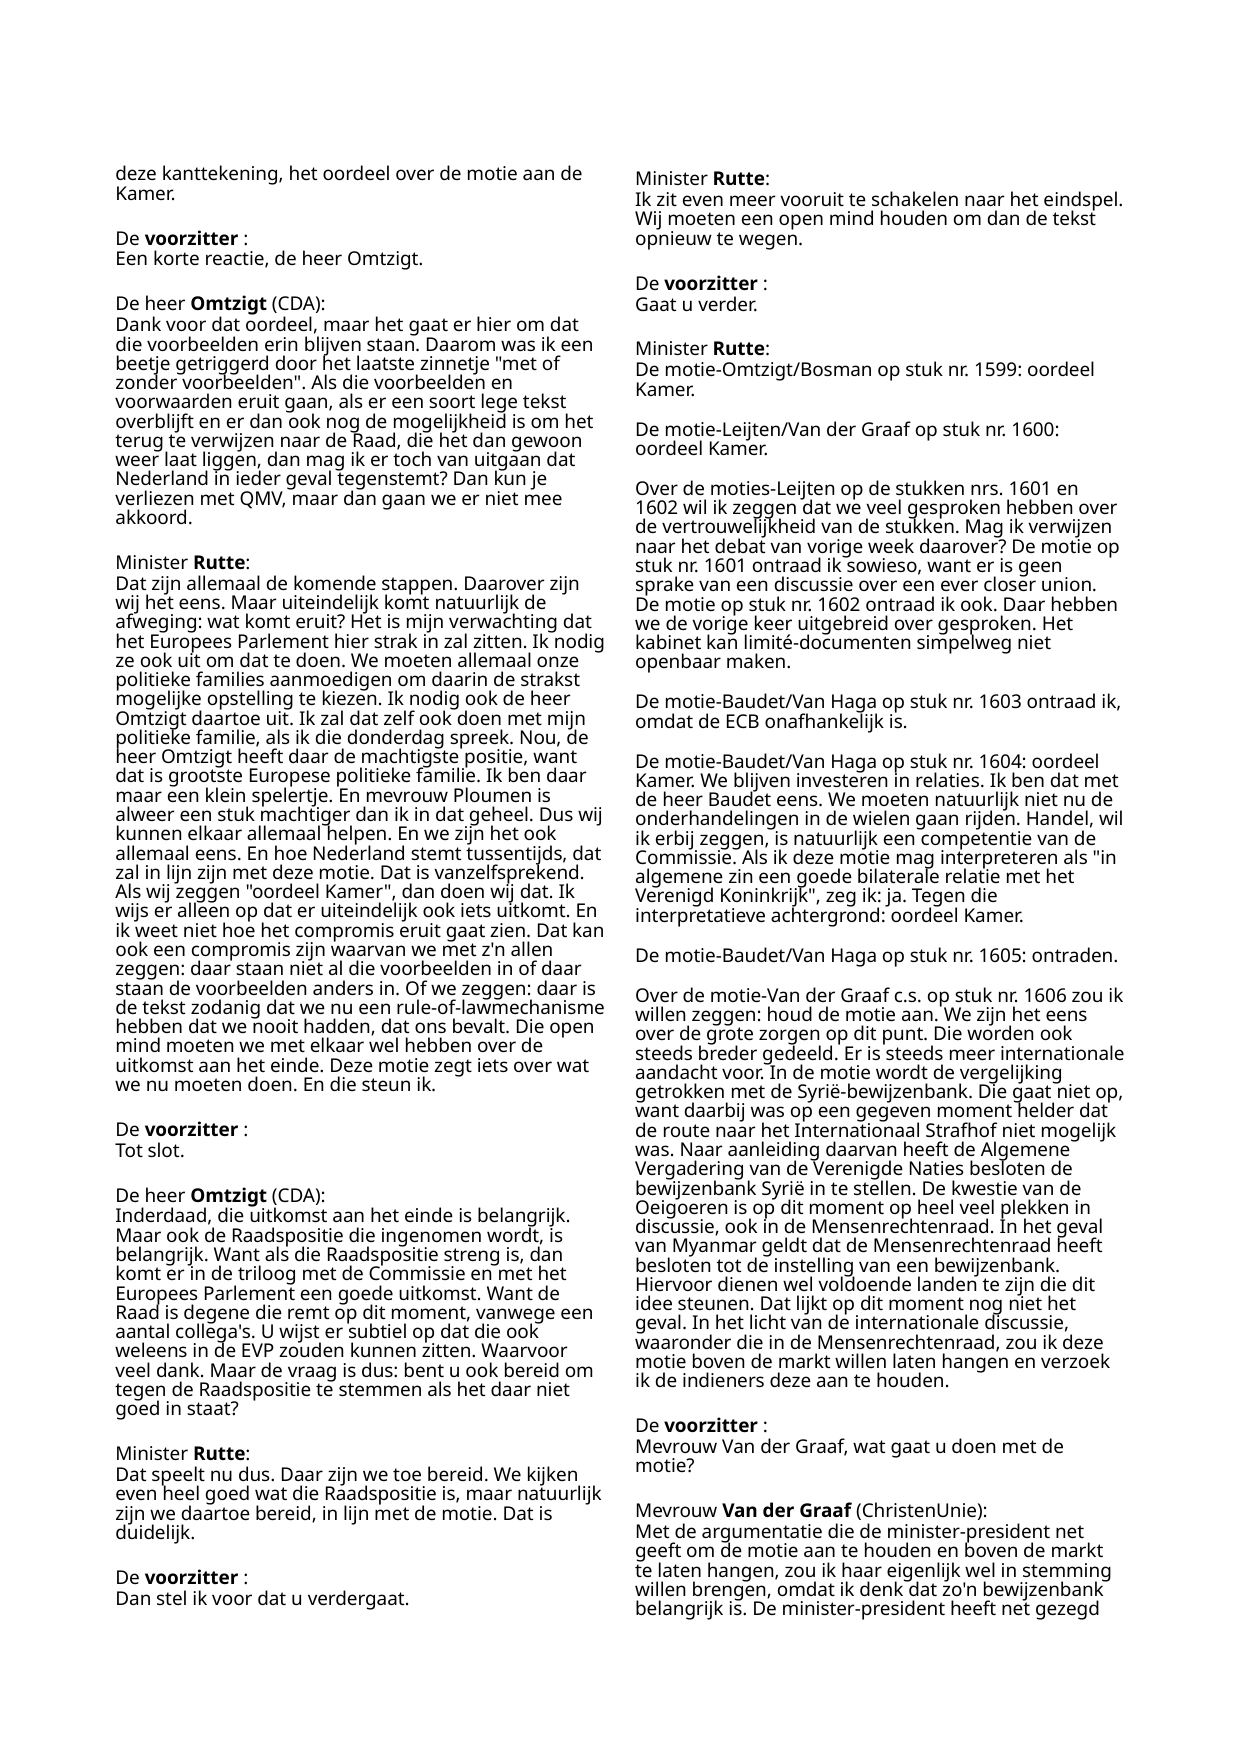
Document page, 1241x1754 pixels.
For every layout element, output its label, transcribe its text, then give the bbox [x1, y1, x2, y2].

text De motie-Omtzigt/Bosman op stuk nr. 1599: oordeel Kamer. [635, 361, 1125, 400]
text De motie-Baudet/Van Haga op stuk nr. 1603 ontraad ik, omdat de ECB onafhankelijk is. [635, 693, 1125, 732]
text De voorzitter : [635, 270, 1125, 296]
text Inderdaad, die uitkomst aan het einde is belangrijk. Maar ook de Raadspositie die ingenomen wordt, is belangrijk. Want als die Raadspositie streng is, dan komt er in de triloog met de Commissie en met het Europees Parlement een goede uitkomst. Want de Raad is degene die remt op dit moment, vanwege een aantal collega's. U wijst er subtiel op dat die ook weleens in de EVP zouden kunnen zitten. Waarvoor veel dank. Maar de vraag is dus: bent u ook bereid om tegen de Raadspositie te stemmen als het daar niet goed in staat? [115, 1207, 605, 1419]
text Over de moties-Leijten op de stukken nrs. 1601 en 1602 wil ik zeggen dat we veel gesproken hebben over de vertrouwelijkheid van de stukken. Mag ik verwijzen naar het debat van vorige week daarover? De motie op stuk nr. 1601 ontraad ik sowieso, want er is geen sprake van een discussie over een ever closer union. De motie op stuk nr. 1602 ontraad ik ook. Daar hebben we de vorige keer uitgebreid over gesproken. Het kabinet kan limité-documenten simpelweg niet openbaar maken. [635, 480, 1125, 673]
text Met de argumentatie die de minister-president net geeft om de motie aan te houden en boven de markt te laten hangen, zou ik haar eigenlijk wel in stemming willen brengen, omdat ik denk dat zo'n bewijzenbank belangrijk is. De minister-president heeft net gezegd [635, 1523, 1125, 1619]
text Dank voor dat oordeel, maar het gaat er hier om dat die voorbeelden erin blijven staan. Daarom was ik een beetje getriggerd door het laatste zinnetje "met of zonder voorbeelden". Als die voorbeelden en voorwaarden eruit gaan, als er een soort lege tekst overblijft en er dan ook nog de mogelijkheid is om het terug te verwijzen naar de Raad, die het dan gewoon weer laat liggen, dan mag ik er toch van uitgaan dat Nederland in ieder geval tegenstemt? Dan kun je verliezen met QMV, maar dan gaan we er niet mee akkoord. [115, 316, 605, 528]
text Tot slot. [115, 1142, 605, 1161]
text deze kanttekening, het oordeel over de motie aan de Kamer. [115, 165, 605, 204]
text Minister Rutte: [115, 1440, 605, 1466]
text De heer Omtzigt (CDA): [115, 1182, 605, 1207]
text De voorzitter : [115, 1116, 605, 1142]
text Over de motie-Van der Graaf c.s. op stuk nr. 1606 zou ik willen zeggen: houd de motie aan. We zijn het eens over de grote zorgen op dit punt. Die worden ook steeds breder gedeeld. Er is steeds meer internationale aandacht voor. In de motie wordt de vergelijking getrokken met de Syrië-bewijzenbank. Die gaat niet op, want daarbij was op een gegeven moment helder dat de route naar het Internationaal Strafhof niet mogelijk was. Naar aanleiding daarvan heeft de Algemene Vergadering van de Verenigde Naties besloten de bewijzenbank Syrië in te stellen. De kwestie van de Oeigoeren is op dit moment op heel veel plekken in discussie, ook in de Mensenrechtenraad. In het geval van Myanmar geldt dat de Mensenrechtenraad heeft besloten tot de instelling van een bewijzenbank. Hiervoor dienen wel voldoende landen te zijn die dit idee steunen. Dat lijkt op dit moment nog niet het geval. In het licht van de internationale discussie, waaronder die in de Mensenrechtenraad, zou ik deze motie boven de markt willen laten hangen en verzoek ik de indieners deze aan te houden. [635, 987, 1125, 1391]
text De heer Omtzigt (CDA): [115, 291, 605, 316]
text Een korte reactie, de heer Omtzigt. [115, 250, 605, 270]
text Dat speelt nu dus. Daar zijn we toe bereid. We kijken even heel goed wat die Raadspositie is, maar natuurlijk zijn we daartoe bereid, in lijn met de motie. Dat is duidelijk. [115, 1466, 605, 1543]
text De voorzitter : [115, 1564, 605, 1590]
text Mevrouw Van der Graaf, wat gaat u doen met de motie? [635, 1438, 1125, 1477]
text Dan stel ik voor dat u verdergaat. [115, 1590, 605, 1609]
text Minister Rutte: [635, 336, 1125, 361]
text De motie-Leijten/Van der Graaf op stuk nr. 1600: oordeel Kamer. [635, 421, 1125, 459]
text Minister Rutte: [115, 549, 605, 575]
text Mevrouw Van der Graaf (ChristenUnie): [635, 1497, 1125, 1523]
text Ik zit even meer vooruit te schakelen naar het eindspel. Wij moeten een open mind houden om dan de tekst opnieuw te wegen. [635, 191, 1125, 249]
text De motie-Baudet/Van Haga op stuk nr. 1604: oordeel Kamer. We blijven investeren in relaties. Ik ben dat met de heer Baudet eens. We moeten natuurlijk niet nu de onderhandelingen in de wielen gaan rijden. Handel, wil ik erbij zeggen, is natuurlijk een competentie van de Commissie. Als ik deze motie mag interpreteren als "in algemene zin een goede bilaterale relatie met het Verenigd Koninkrijk", zeg ik: ja. Tegen die interpretatieve achtergrond: oordeel Kamer. [635, 753, 1125, 926]
text Gaat u verder. [635, 296, 1125, 315]
text Dat zijn allemaal de komende stappen. Daarover zijn wij het eens. Maar uiteindelijk komt natuurlijk de afweging: wat komt eruit? Het is mijn verwachting dat het Europees Parlement hier strak in zal zitten. Ik nodig ze ook uit om dat te doen. We moeten allemaal onze politieke families aanmoedigen om daarin de strakst mogelijke opstelling te kiezen. Ik nodig ook de heer Omtzigt daartoe uit. Ik zal dat zelf ook doen met mijn politieke familie, als ik die donderdag spreek. Nou, de heer Omtzigt heeft daar de machtigste positie, want dat is grootste Europese politieke familie. Ik ben daar maar een klein spelertje. En mevrouw Ploumen is alweer een stuk machtiger dan ik in dat geheel. Dus wij kunnen elkaar allemaal helpen. En we zijn het ook allemaal eens. En hoe Nederland stemt tussentijds, dat zal in lijn zijn met deze motie. Dat is vanzelfsprekend. Als wij zeggen "oordeel Kamer", dan doen wij dat. Ik wijs er alleen op dat er uiteindelijk ook iets uitkomt. En ik weet niet hoe het compromis eruit gaat zien. Dat kan ook een compromis zijn waarvan we met z'n allen zeggen: daar staan niet al die voorbeelden in of daar staan de voorbeelden anders in. Of we zeggen: daar is de tekst zodanig dat we nu een rule-of-lawmechanisme hebben dat we nooit hadden, dat ons bevalt. Die open mind moeten we met elkaar wel hebben over de uitkomst aan het einde. Deze motie zegt iets over wat we nu moeten doen. En die steun ik. [115, 575, 605, 1095]
text De motie-Baudet/Van Haga op stuk nr. 1605: ontraden. [635, 947, 1125, 966]
text De voorzitter : [635, 1412, 1125, 1438]
text De voorzitter : [115, 225, 605, 250]
text Minister Rutte: [635, 165, 1125, 191]
